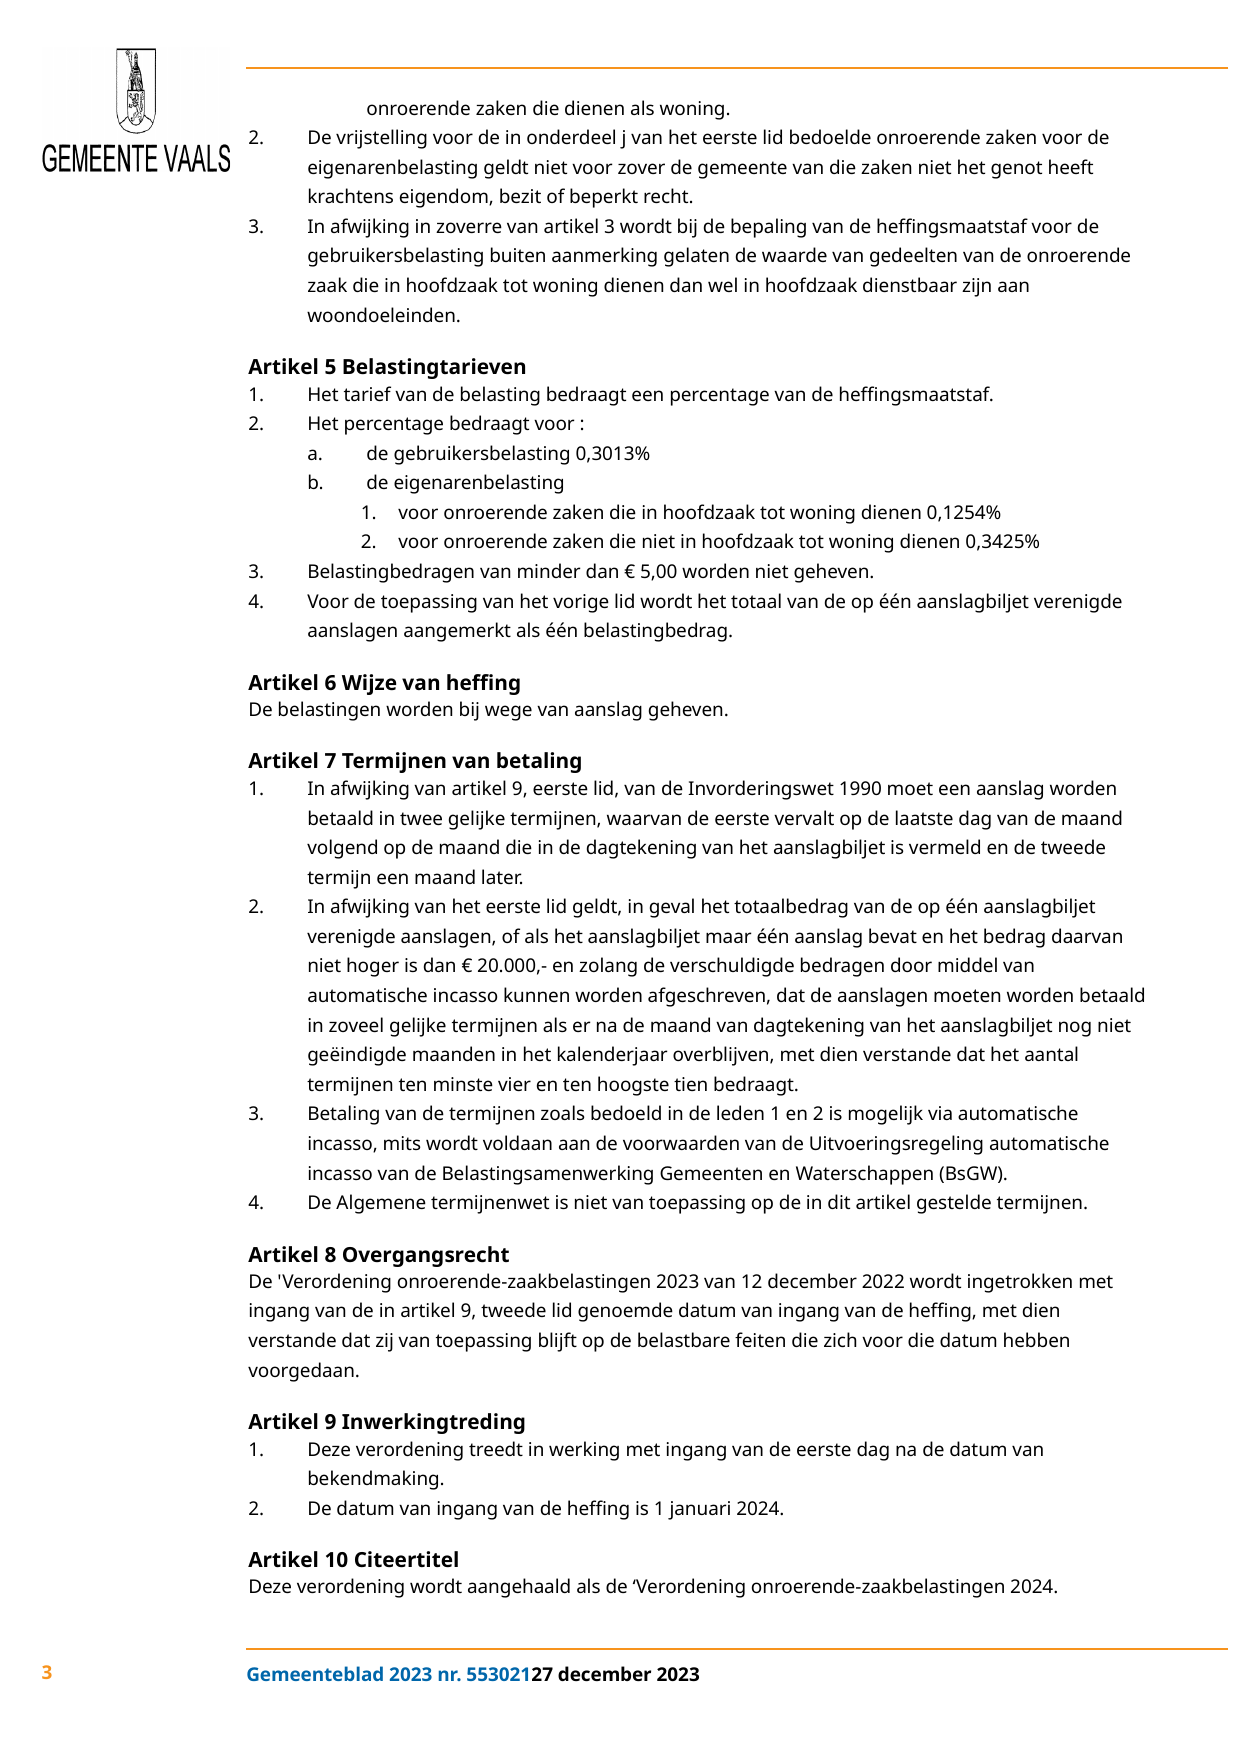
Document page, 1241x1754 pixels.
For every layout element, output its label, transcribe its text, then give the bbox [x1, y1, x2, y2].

text Artikel 7 Termijnen van betaling [248, 747, 1152, 775]
list Deze verordening treedt in werking met ingang van de eerste dag na de datum van bekendmaking. [248, 1436, 1152, 1491]
text De 'Verordening onroerende-zaakbelastingen 2023 van 12 december 2022 wordt ingetrokken met ingang van de in artikel 9, tweede lid genoemde datum van ingang van de heffing, met dien verstande dat zij van toepassing blijft op de belastbare feiten die zich voor die datum hebben voorgedaan. [248, 1268, 1152, 1383]
picture [41, 47, 231, 172]
list In afwijking van artikel 9, eerste lid, van de Invorderingswet 1990 moet een aanslag worden betaald in twee gelijke termijnen, waarvan de eerste vervalt op de laatste dag van de maand volgend op de maand die in de dagtekening van het aanslagbiljet is vermeld en de tweede termijn een maand later. [248, 775, 1152, 889]
text Artikel 9 Inwerkingtreding [248, 1407, 1152, 1436]
list voor onroerende zaken die in hoofdzaak tot woning dienen 0,1254% [361, 499, 1152, 525]
text Artikel 8 Overgangsrecht [248, 1240, 1152, 1268]
list Belastingbedragen van minder dan € 5,00 worden niet geheven. [248, 558, 1152, 584]
text Deze verordening wordt aangehaald als de ‘Verordening onroerende-zaakbelastingen 2024. [248, 1574, 1152, 1599]
list De Algemene termijnenwet is niet van toepassing op de in dit artikel gestelde termijnen. [248, 1189, 1152, 1215]
list voor onroerende zaken die niet in hoofdzaak tot woning dienen 0,3425% [361, 529, 1152, 554]
list Voor de toepassing van het vorige lid wordt het totaal van de op één aanslagbiljet verenigde aanslagen aangemerkt als één belastingbedrag. [248, 588, 1152, 643]
text Artikel 6 Wijze van heffing [248, 668, 1152, 696]
list Het percentage bedraagt voor : [248, 410, 1152, 436]
list In afwijking in zoverre van artikel 3 wordt bij de bepaling van de heffingsmaatstaf voor de gebruikersbelasting buiten aanmerking gelaten de waarde van gedeelten van de onroerende zaak die in hoofdzaak tot woning dienen dan wel in hoofdzaak dienstbaar zijn aan woondoeleinden. [248, 213, 1152, 328]
list Betaling van de termijnen zoals bedoeld in de leden 1 en 2 is mogelijk via automatische incasso, mits wordt voldaan aan de voorwaarden van de Uitvoeringsregeling automatische incasso van de Belastingsamenwerking Gemeenten en Waterschappen (BsGW). [248, 1101, 1152, 1185]
text Artikel 5 Belastingtarieven [248, 352, 1152, 381]
list de eigenarenbelasting [307, 469, 1152, 495]
list onroerende zaken die dienen als woning. [307, 95, 1152, 121]
list In afwijking van het eerste lid geldt, in geval het totaalbedrag van de op één aanslagbiljet verenigde aanslagen, of als het aanslagbiljet maar één aanslag bevat en het bedrag daarvan niet hoger is dan € 20.000,- en zolang de verschuldigde bedragen door middel van automatische incasso kunnen worden afgeschreven, dat de aanslagen moeten worden betaald in zoveel gelijke termijnen als er na de maand van dagtekening van het aanslagbiljet nog niet geëindigde maanden in het kalenderjaar overblijven, met dien verstande dat het aantal termijnen ten minste vier en ten hoogste tien bedraagt. [248, 893, 1152, 1097]
list De vrijstelling voor de in onderdeel j van het eerste lid bedoelde onroerende zaken voor de eigenarenbelasting geldt niet voor zover de gemeente van die zaken niet het genot heeft krachtens eigendom, bezit of beperkt recht. [248, 124, 1152, 209]
list de gebruikersbelasting 0,3013% [307, 440, 1152, 466]
list De datum van ingang van de heffing is 1 januari 2024. [248, 1495, 1152, 1521]
text Artikel 10 Citeertitel [248, 1545, 1152, 1574]
text De belastingen worden bij wege van aanslag geheven. [248, 696, 1152, 722]
list Het tarief van de belasting bedraagt een percentage van de heffingsmaatstaf. [248, 381, 1152, 406]
